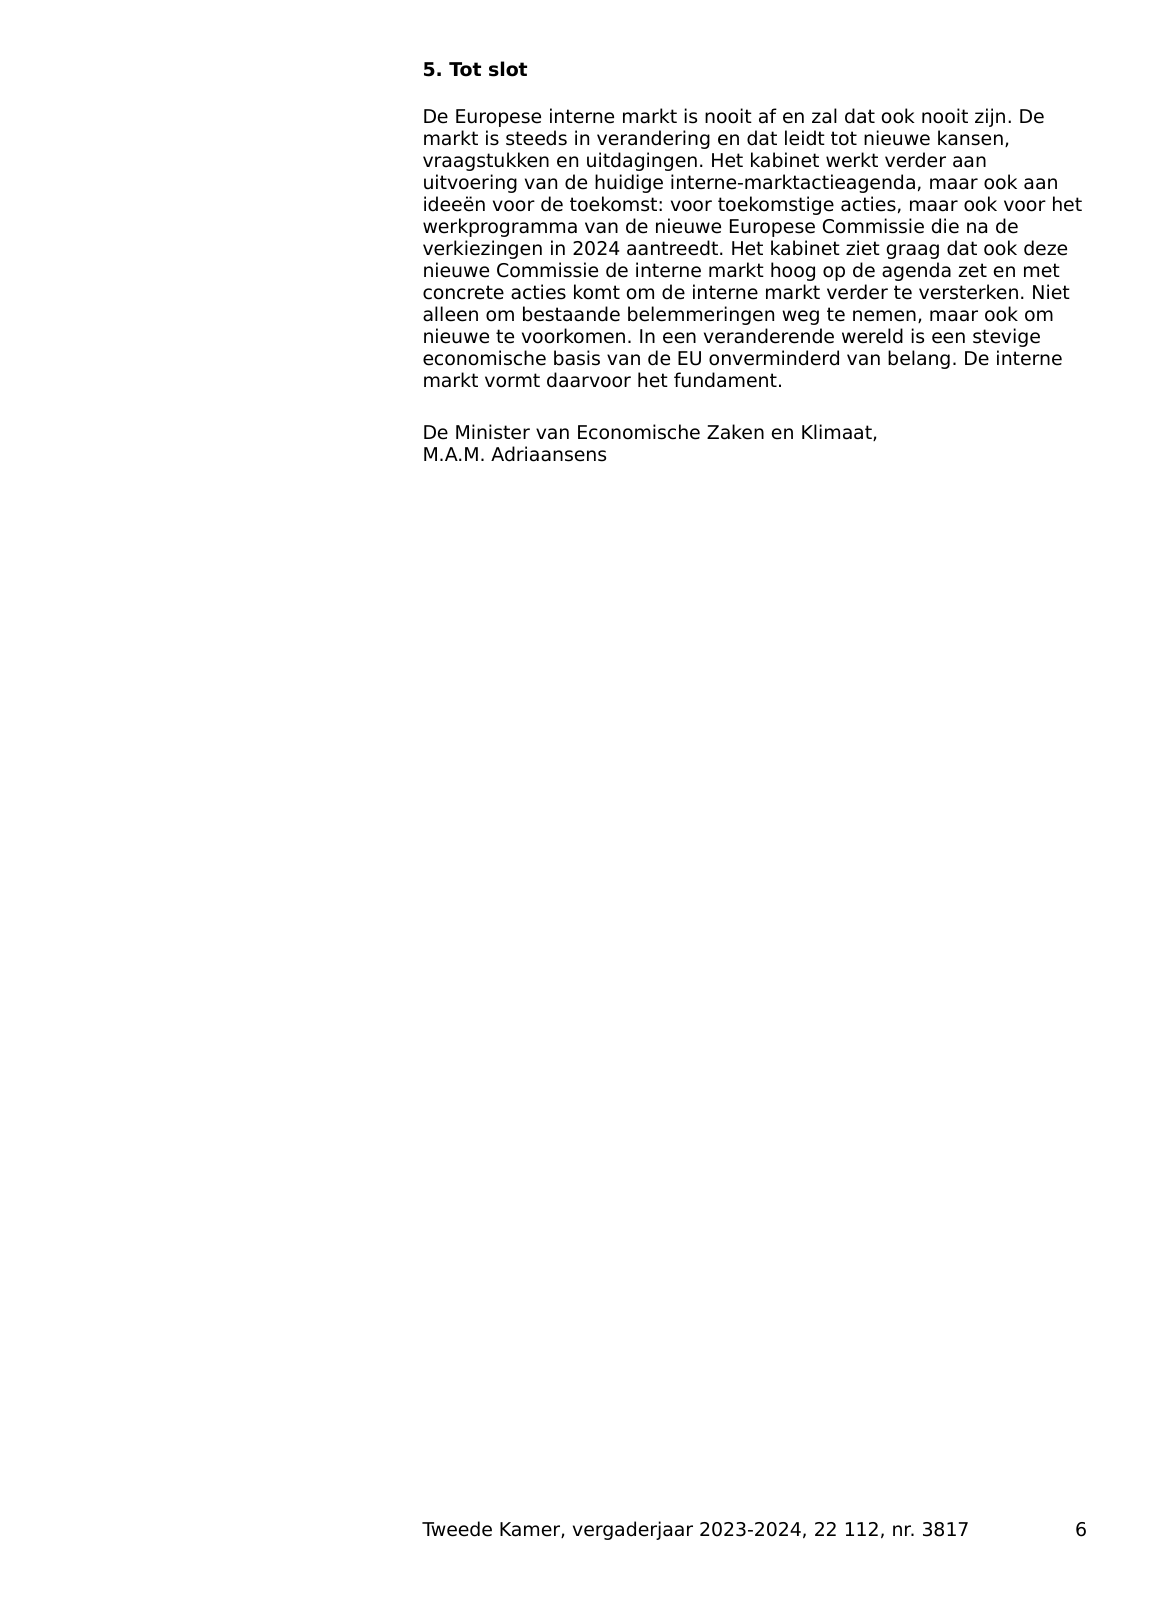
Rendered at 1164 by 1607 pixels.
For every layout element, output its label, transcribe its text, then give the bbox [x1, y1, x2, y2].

text De Europese interne markt is nooit af en zal dat ook nooit zijn. De markt is steeds in verandering en dat leidt tot nieuwe kansen, vraagstukken en uitdagingen. Het kabinet werkt verder aan uitvoering van de huidige interne-marktactieagenda, maar ook aan ideeën voor de toekomst: voor toekomstige acties, maar ook voor het werkprogramma van de nieuwe Europese Commissie die na de verkiezingen in 2024 aantreedt. Het kabinet ziet graag dat ook deze nieuwe Commissie de interne markt hoog op de agenda zet en met concrete acties komt om de interne markt verder te versterken. Niet alleen om bestaande belemmeringen weg te nemen, maar ook om nieuwe te voorkomen. In een veranderende wereld is een stevige economische basis van de EU onverminderd van belang. De interne markt vormt daarvoor het fundament. [422, 106, 1087, 392]
text De Minister van Economische Zaken en Klimaat, M.A.M. Adriaansens [422, 422, 1087, 466]
subtitle 5. Tot slot [422, 59, 1087, 81]
